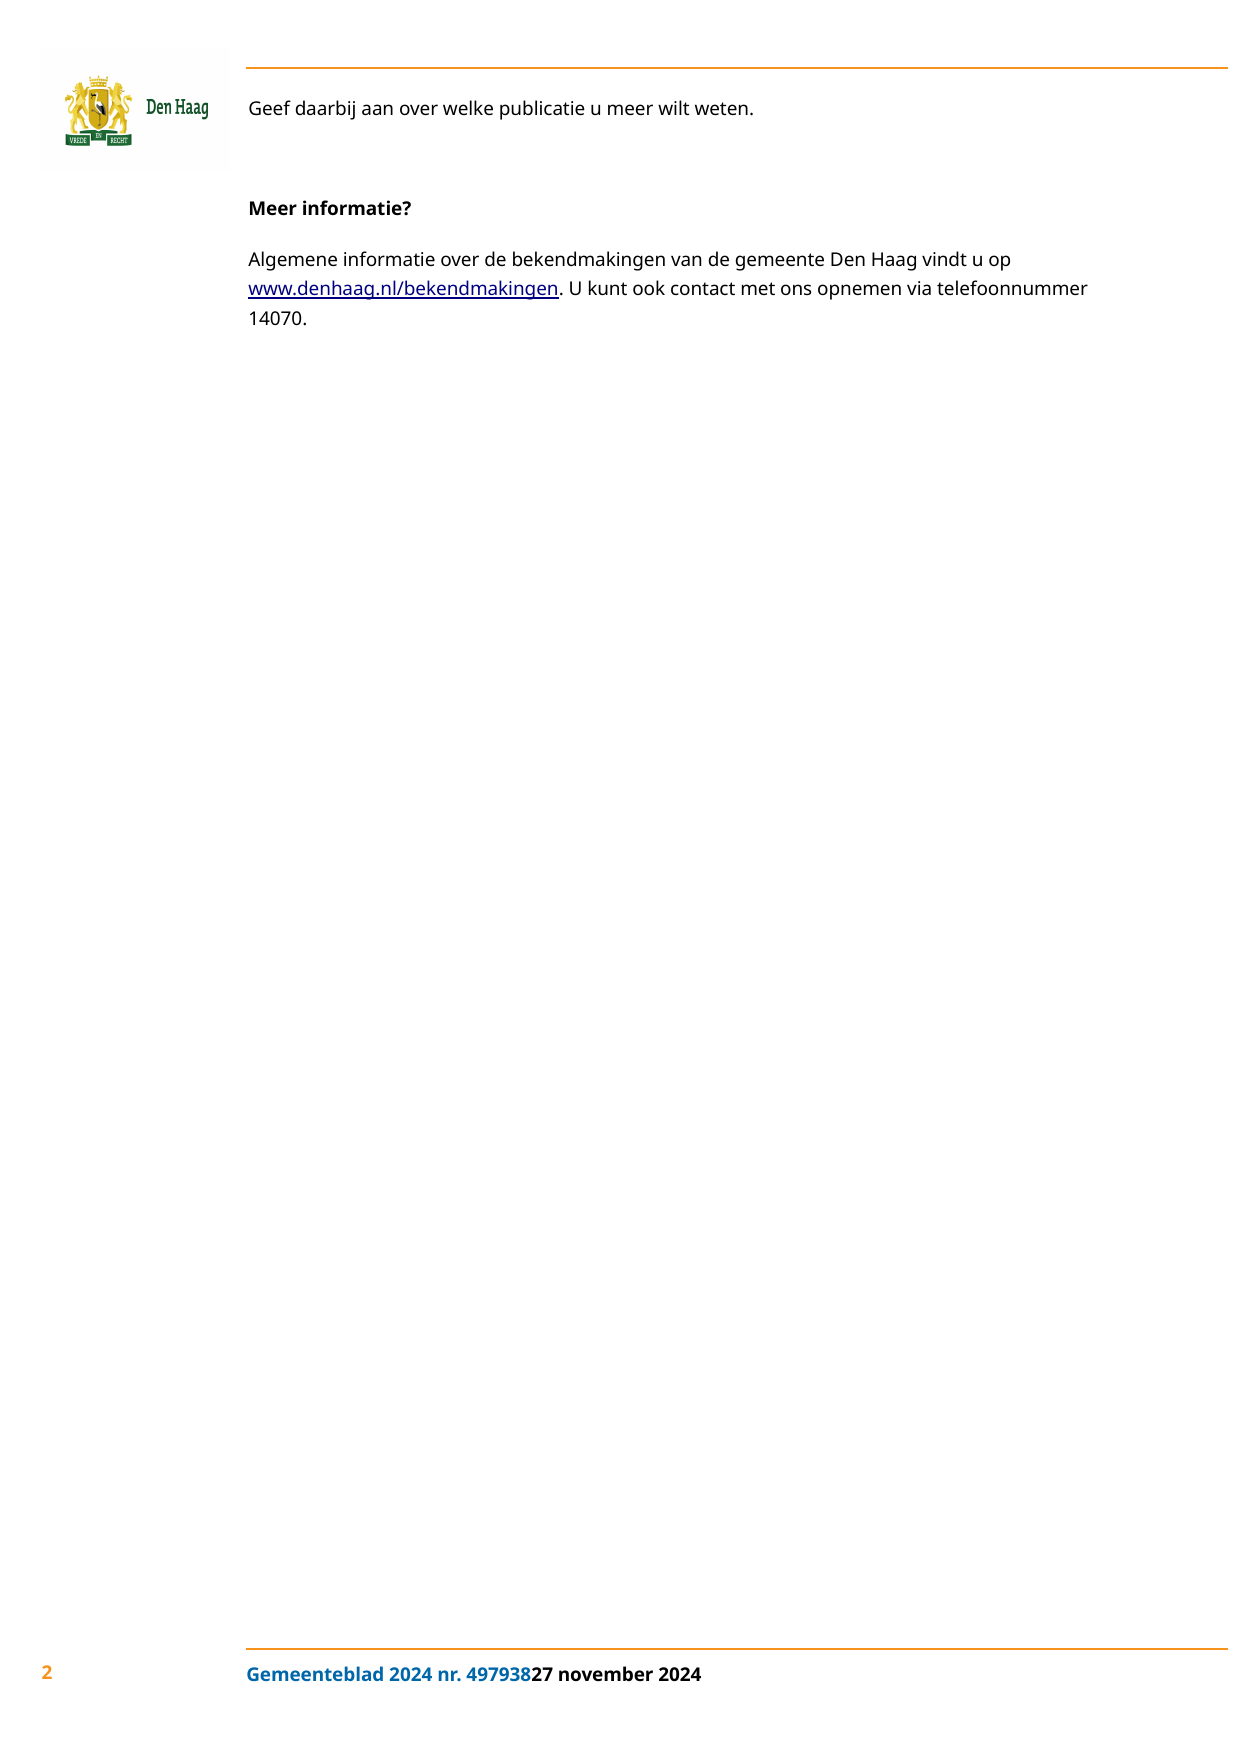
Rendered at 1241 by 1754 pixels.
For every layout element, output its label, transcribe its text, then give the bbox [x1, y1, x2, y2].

text Geef daarbij aan over welke publicatie u meer wilt weten. [248, 95, 1152, 121]
picture [41, 47, 231, 172]
text Meer informatie? [248, 196, 1152, 221]
text Algemene informatie over de bekendmakingen van de gemeente Den Haag vindt u op www.denhaag.nl/bekendmakingen. U kunt ook contact met ons opnemen via telefoonnummer 14070. [248, 246, 1152, 331]
